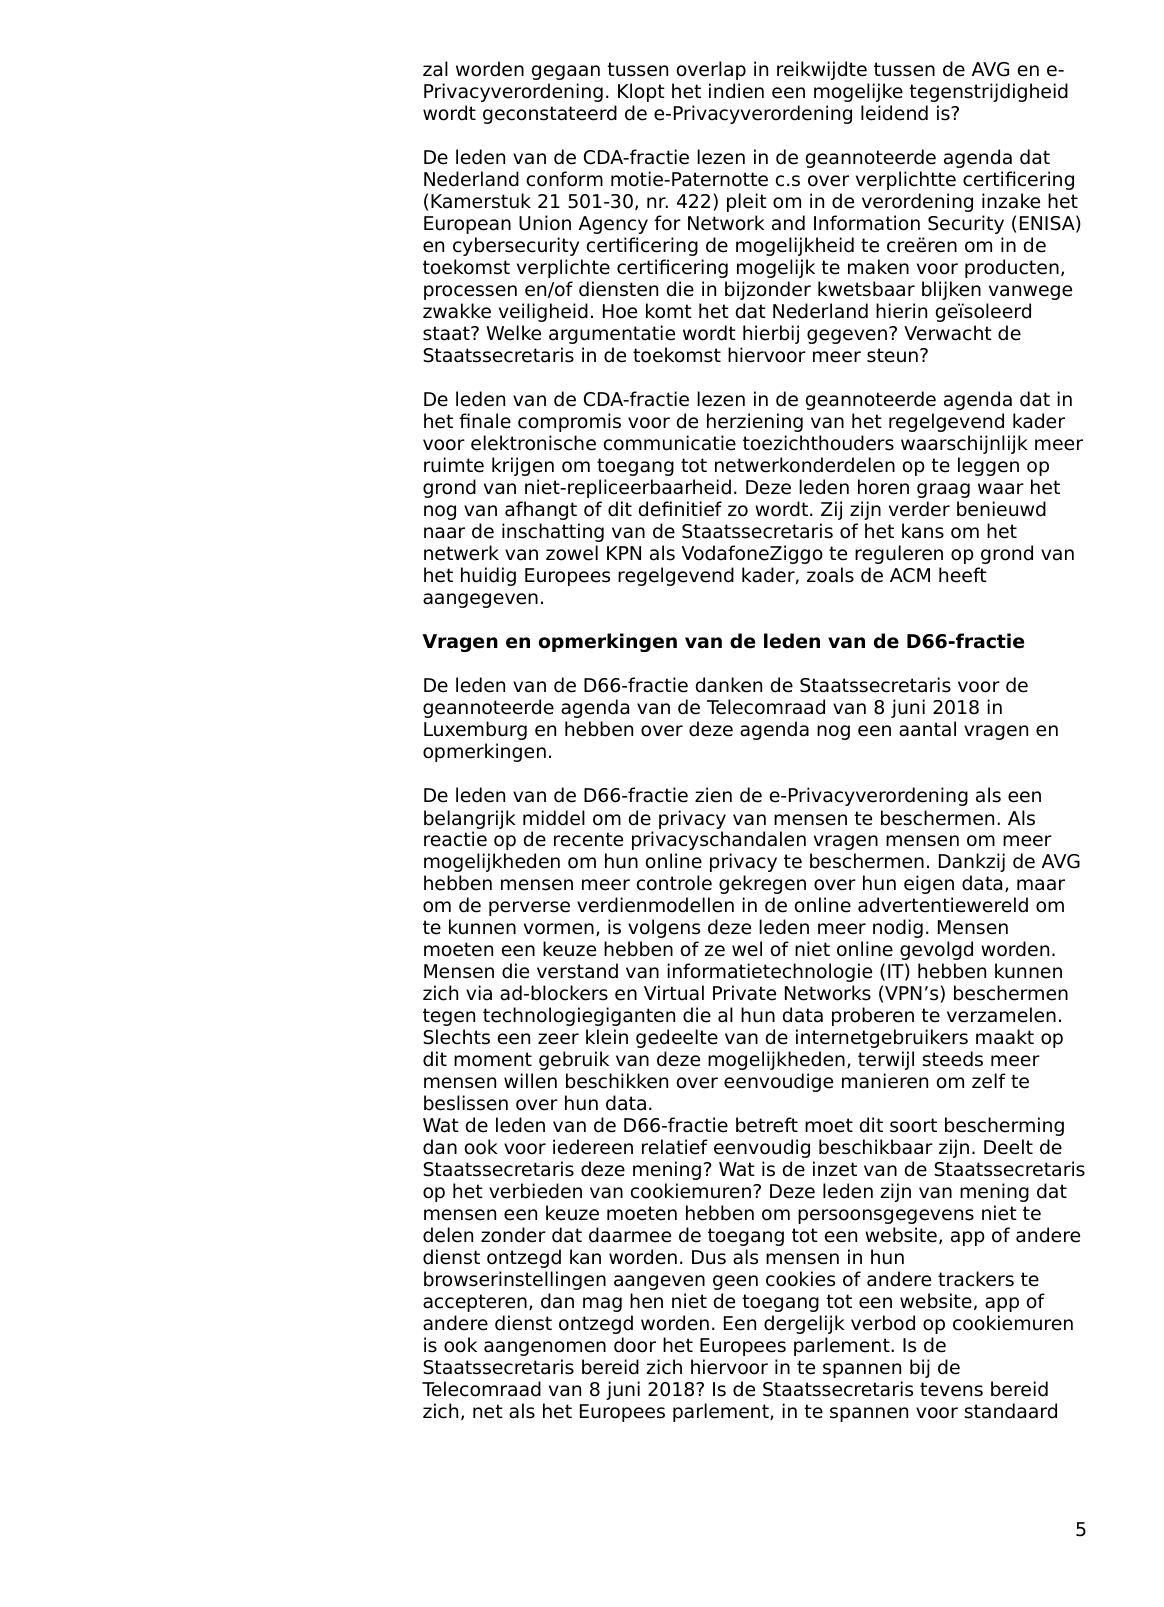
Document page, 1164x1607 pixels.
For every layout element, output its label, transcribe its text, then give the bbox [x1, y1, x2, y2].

subtitle Vragen en opmerkingen van de leden van de D66-fractie [422, 631, 1087, 653]
text De leden van de CDA-fractie lezen in de geannoteerde agenda dat in het finale compromis voor de herziening van het regelgevend kader voor elektronische communicatie toezichthouders waarschijnlijk meer ruimte krijgen om toegang tot netwerkonderdelen op te leggen op grond van niet-repliceerbaarheid. Deze leden horen graag waar het nog van afhangt of dit definitief zo wordt. Zij zijn verder benieuwd naar de inschatting van de Staatssecretaris of het kans om het netwerk van zowel KPN als VodafoneZiggo te reguleren op grond van het huidig Europees regelgevend kader, zoals de ACM heeft aangegeven. [422, 389, 1087, 609]
text De leden van de CDA-fractie lezen in de geannoteerde agenda dat Nederland conform motie-Paternotte c.s over verplichtte certificering (Kamerstuk 21 501-30, nr. 422) pleit om in de verordening inzake het European Union Agency for Network and Information Security (ENISA) en cybersecurity certificering de mogelijkheid te creëren om in de toekomst verplichte certificering mogelijk te maken voor producten, processen en/of diensten die in bijzonder kwetsbaar blijken vanwege zwakke veiligheid. Hoe komt het dat Nederland hierin geïsoleerd staat? Welke argumentatie wordt hierbij gegeven? Verwacht de Staatssecretaris in de toekomst hiervoor meer steun? [422, 147, 1087, 367]
text zal worden gegaan tussen overlap in reikwijdte tussen de AVG en e-Privacyverordening. Klopt het indien een mogelijke tegenstrijdigheid wordt geconstateerd de e-Privacyverordening leidend is? [422, 59, 1087, 125]
text Wat de leden van de D66-fractie betreft moet dit soort bescherming dan ook voor iedereen relatief eenvoudig beschikbaar zijn. Deelt de Staatssecretaris deze mening? Wat is de inzet van de Staatssecretaris op het verbieden van cookiemuren? Deze leden zijn van mening dat mensen een keuze moeten hebben om persoonsgegevens niet te delen zonder dat daarmee de toegang tot een website, app of andere dienst ontzegd kan worden. Dus als mensen in hun browserinstellingen aangeven geen cookies of andere trackers te accepteren, dan mag hen niet de toegang tot een website, app of andere dienst ontzegd worden. Een dergelijk verbod op cookiemuren is ook aangenomen door het Europees parlement. Is de Staatssecretaris bereid zich hiervoor in te spannen bij de Telecomraad van 8 juni 2018? Is de Staatssecretaris tevens bereid zich, net als het Europees parlement, in te spannen voor standaard [422, 1115, 1087, 1423]
text De leden van de D66-fractie zien de e-Privacyverordening als een belangrijk middel om de privacy van mensen te beschermen. Als reactie op de recente privacyschandalen vragen mensen om meer mogelijkheden om hun online privacy te beschermen. Dankzij de AVG hebben mensen meer controle gekregen over hun eigen data, maar om de perverse verdienmodellen in de online advertentiewereld om te kunnen vormen, is volgens deze leden meer nodig. Mensen moeten een keuze hebben of ze wel of niet online gevolgd worden. Mensen die verstand van informatietechnologie (IT) hebben kunnen zich via ad-blockers en Virtual Private Networks (VPN’s) beschermen tegen technologiegiganten die al hun data proberen te verzamelen. Slechts een zeer klein gedeelte van de internetgebruikers maakt op dit moment gebruik van deze mogelijkheden, terwijl steeds meer mensen willen beschikken over eenvoudige manieren om zelf te beslissen over hun data. [422, 785, 1087, 1115]
text De leden van de D66-fractie danken de Staatssecretaris voor de geannoteerde agenda van de Telecomraad van 8 juni 2018 in Luxemburg en hebben over deze agenda nog een aantal vragen en opmerkingen. [422, 675, 1087, 763]
